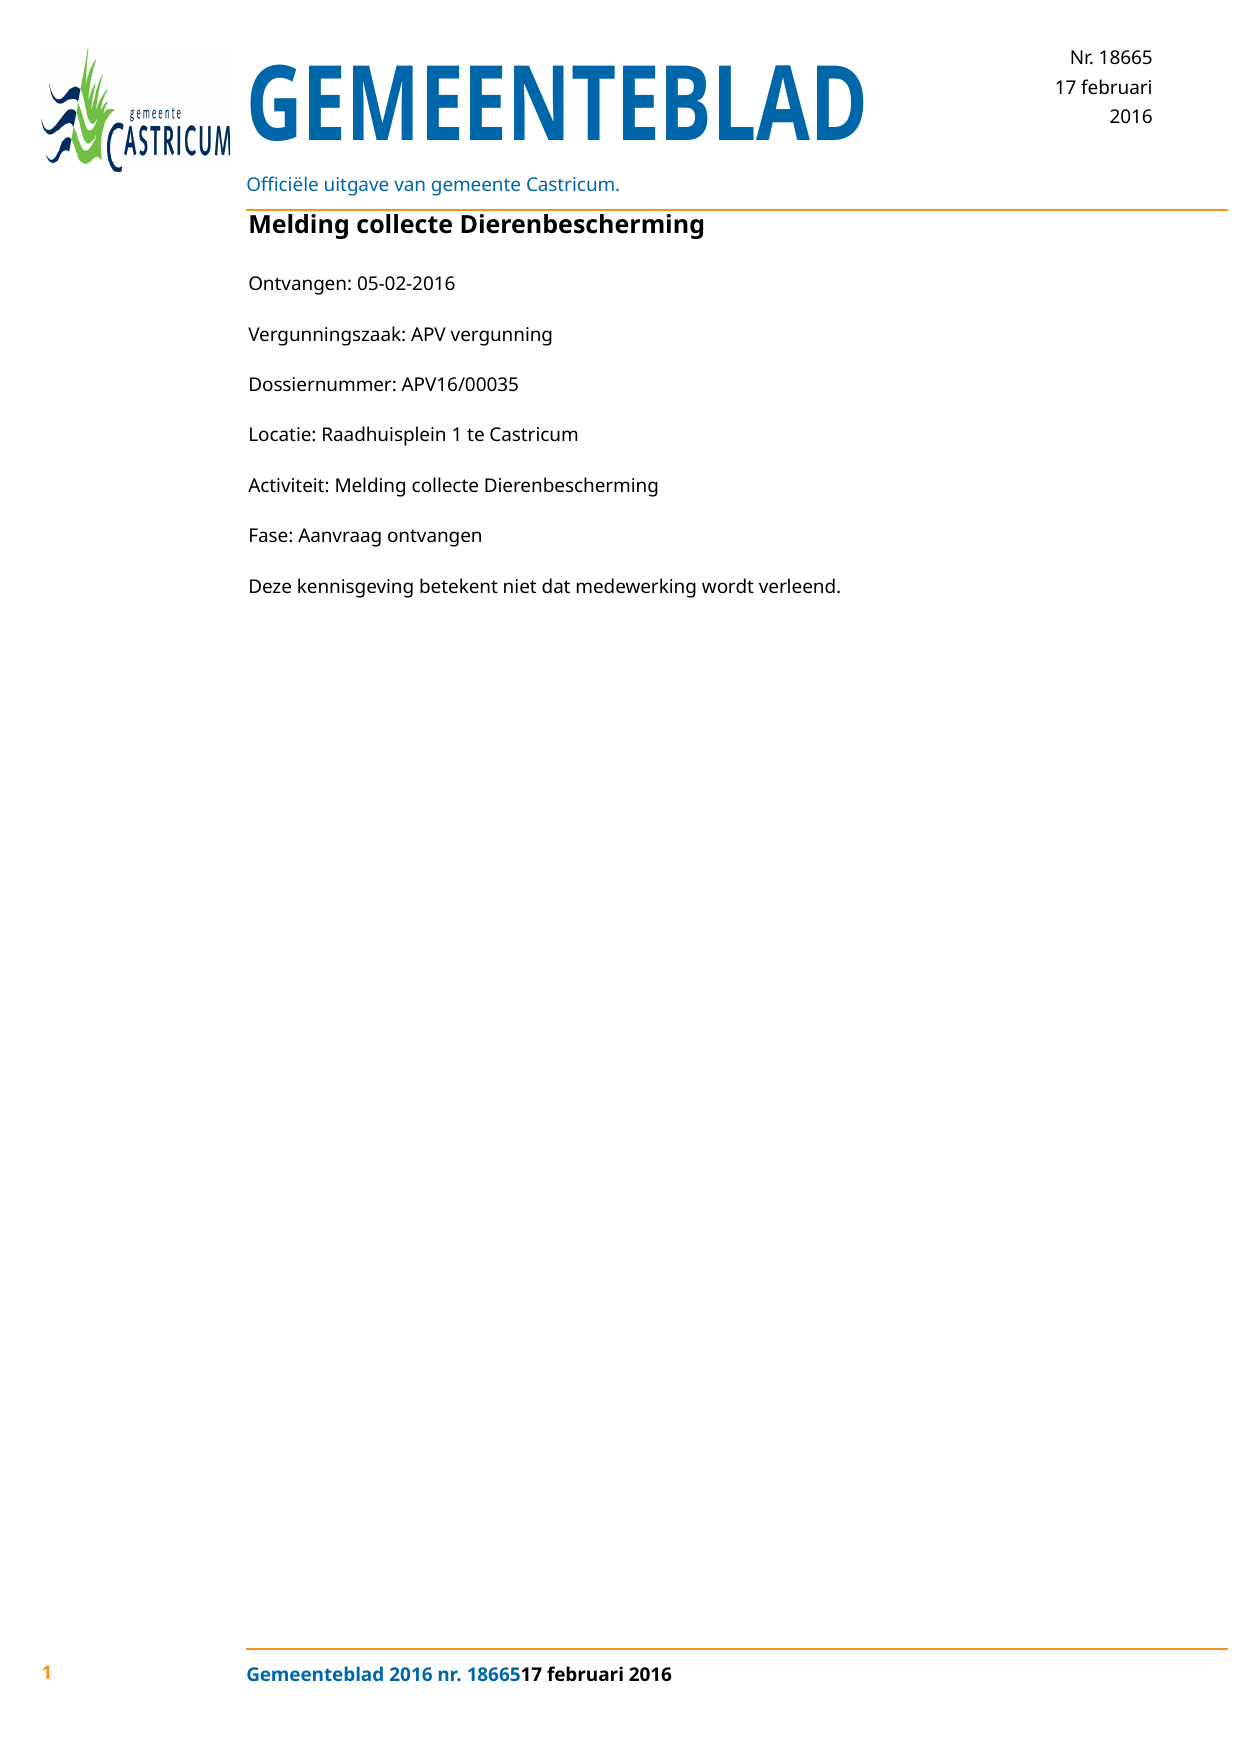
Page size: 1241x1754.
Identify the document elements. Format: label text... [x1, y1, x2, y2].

text Deze kennisgeving betekent niet dat medewerking wordt verleend. [248, 573, 1152, 598]
text Locatie: Raadhuisplein 1 te Castricum [248, 422, 1152, 447]
text Ontvangen: 05-02-2016 [248, 270, 1152, 296]
text Melding collecte Dierenbescherming [248, 211, 1152, 241]
text Vergunningszaak: APV vergunning [248, 321, 1152, 346]
text Fase: Aanvraag ontvangen [248, 522, 1152, 548]
text Activiteit: Melding collecte Dierenbescherming [248, 472, 1152, 498]
text Dossiernummer: APV16/00035 [248, 371, 1152, 397]
picture [41, 47, 231, 172]
